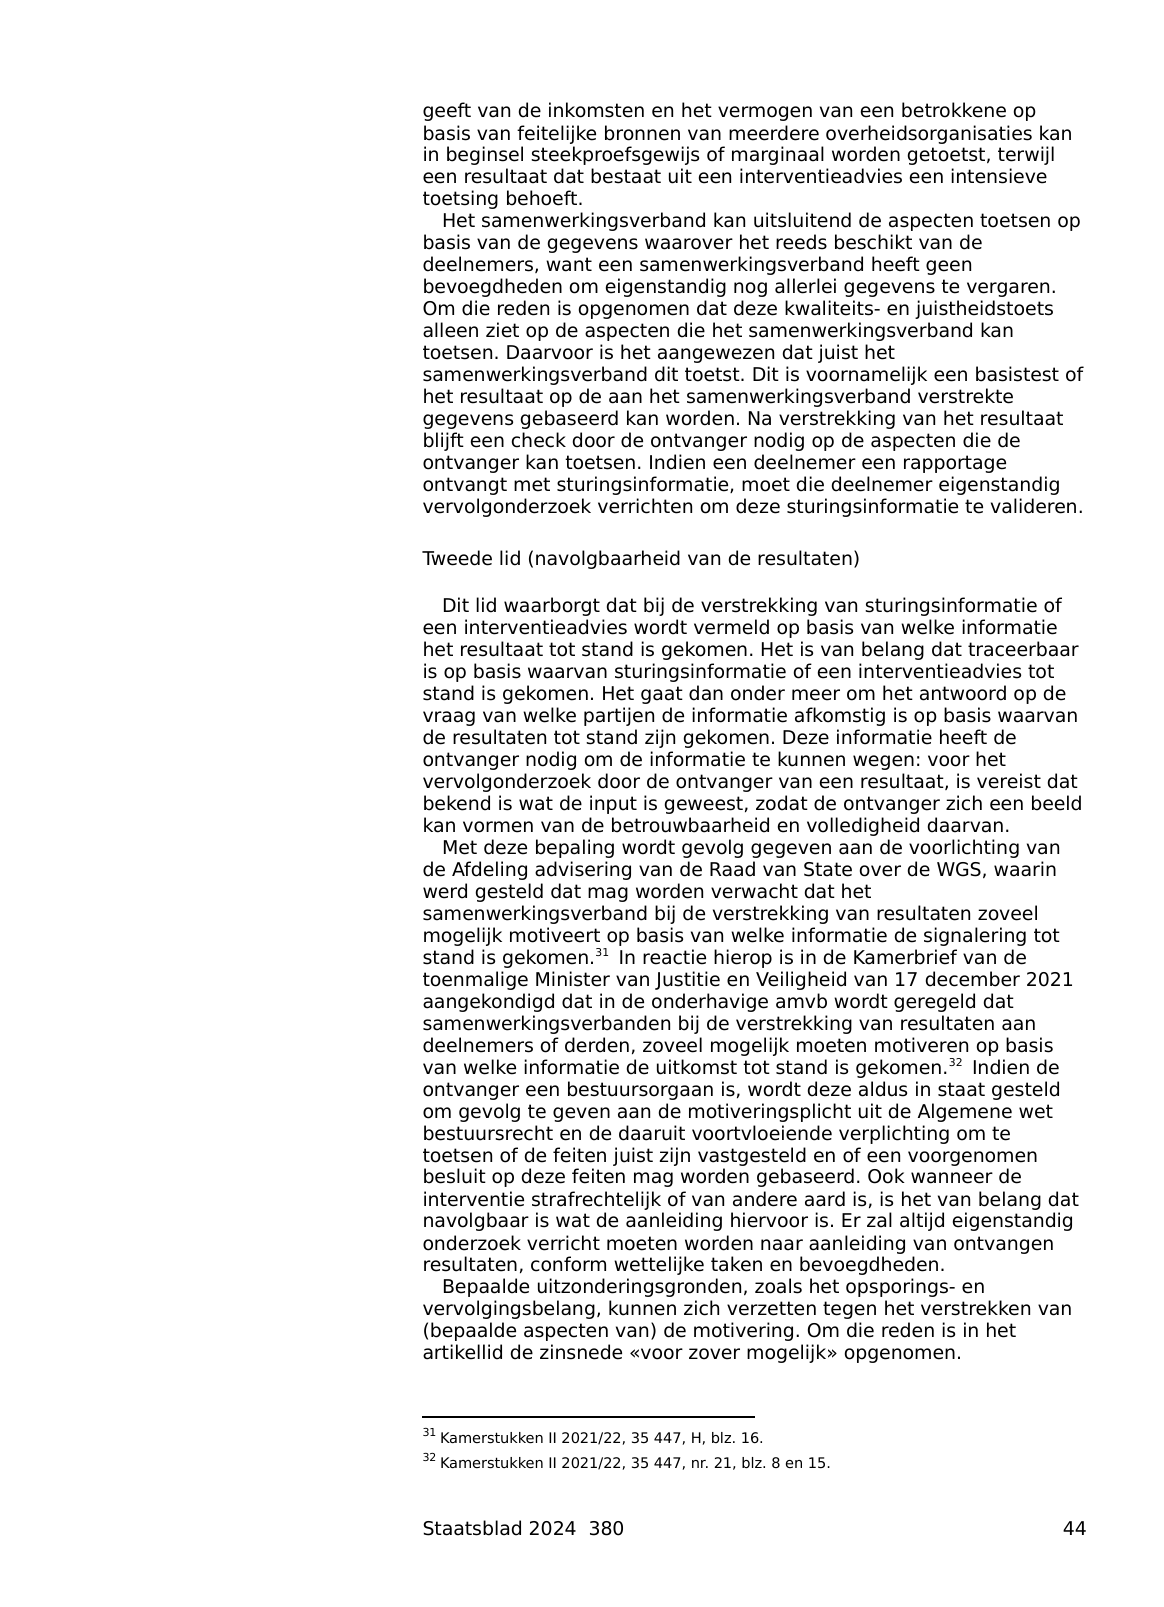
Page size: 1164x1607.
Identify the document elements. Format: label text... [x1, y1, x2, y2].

text Dit lid waarborgt dat bij de verstrekking van sturingsinformatie of een interventieadvies wordt vermeld op basis van welke informatie het resultaat tot stand is gekomen. Het is van belang dat traceerbaar is op basis waarvan sturingsinformatie of een interventieadvies tot stand is gekomen. Het gaat dan onder meer om het antwoord op de vraag van welke partijen de informatie afkomstig is op basis waarvan de resultaten tot stand zijn gekomen. Deze informatie heeft de ontvanger nodig om de informatie te kunnen wegen: voor het vervolgonderzoek door de ontvanger van een resultaat, is vereist dat bekend is wat de input is geweest, zodat de ontvanger zich een beeld kan vormen van de betrouwbaarheid en volledigheid daarvan. [422, 595, 1087, 837]
text Het samenwerkingsverband kan uitsluitend de aspecten toetsen op basis van de gegevens waarover het reeds beschikt van de deelnemers, want een samenwerkingsverband heeft geen bevoegdheden om eigenstandig nog allerlei gegevens te vergaren. Om die reden is opgenomen dat deze kwaliteits- en juistheidstoets alleen ziet op de aspecten die het samenwerkingsverband kan toetsen. Daarvoor is het aangewezen dat juist het samenwerkingsverband dit toetst. Dit is voornamelijk een basistest of het resultaat op de aan het samenwerkingsverband verstrekte gegevens gebaseerd kan worden. Na verstrekking van het resultaat blijft een check door de ontvanger nodig op de aspecten die de ontvanger kan toetsen. Indien een deelnemer een rapportage ontvangt met sturingsinformatie, moet die deelnemer eigenstandig vervolgonderzoek verrichten om deze sturingsinformatie te valideren. [422, 210, 1087, 518]
text Bepaalde uitzonderingsgronden, zoals het opsporings- en vervolgingsbelang, kunnen zich verzetten tegen het verstrekken van (bepaalde aspecten van) de motivering. Om die reden is in het artikellid de zinsnede «voor zover mogelijk» opgenomen. [422, 1276, 1087, 1364]
text geeft van de inkomsten en het vermogen van een betrokkene op basis van feitelijke bronnen van meerdere overheidsorganisaties kan in beginsel steekproefsgewijs of marginaal worden getoetst, terwijl een resultaat dat bestaat uit een interventieadvies een intensieve toetsing behoeft. [422, 100, 1087, 210]
text Met deze bepaling wordt gevolg gegeven aan de voorlichting van de Afdeling advisering van de Raad van State over de WGS, waarin werd gesteld dat mag worden verwacht dat het samenwerkingsverband bij de verstrekking van resultaten zoveel mogelijk motiveert op basis van welke informatie de signalering tot stand is gekomen. In reactie hierop is in de Kamerbrief van de toenmalige Minister van Justitie en Veiligheid van 17 december 2021 aangekondigd dat in de onderhavige amvb wordt geregeld dat samenwerkingsverbanden bij de verstrekking van resultaten aan deelnemers of derden, zoveel mogelijk moeten motiveren op basis van welke informatie de uitkomst tot stand is gekomen. Indien de ontvanger een bestuursorgaan is, wordt deze aldus in staat gesteld om gevolg te geven aan de motiveringsplicht uit de Algemene wet bestuursrecht en de daaruit voortvloeiende verplichting om te toetsen of de feiten juist zijn vastgesteld en of een voorgenomen besluit op deze feiten mag worden gebaseerd. Ook wanneer de interventie strafrechtelijk of van andere aard is, is het van belang dat navolgbaar is wat de aanleiding hiervoor is. Er zal altijd eigenstandig onderzoek verricht moeten worden naar aanleiding van ontvangen resultaten, conform wettelijke taken en bevoegdheden. [422, 837, 1087, 1276]
subtitle Tweede lid (navolgbaarheid van de resultaten) [422, 548, 1087, 570]
text Kamerstukken II 2021/22, 35 447, H, blz. 16. [422, 1426, 1087, 1448]
text Kamerstukken II 2021/22, 35 447, nr. 21, blz. 8 en 15. [422, 1451, 1087, 1473]
